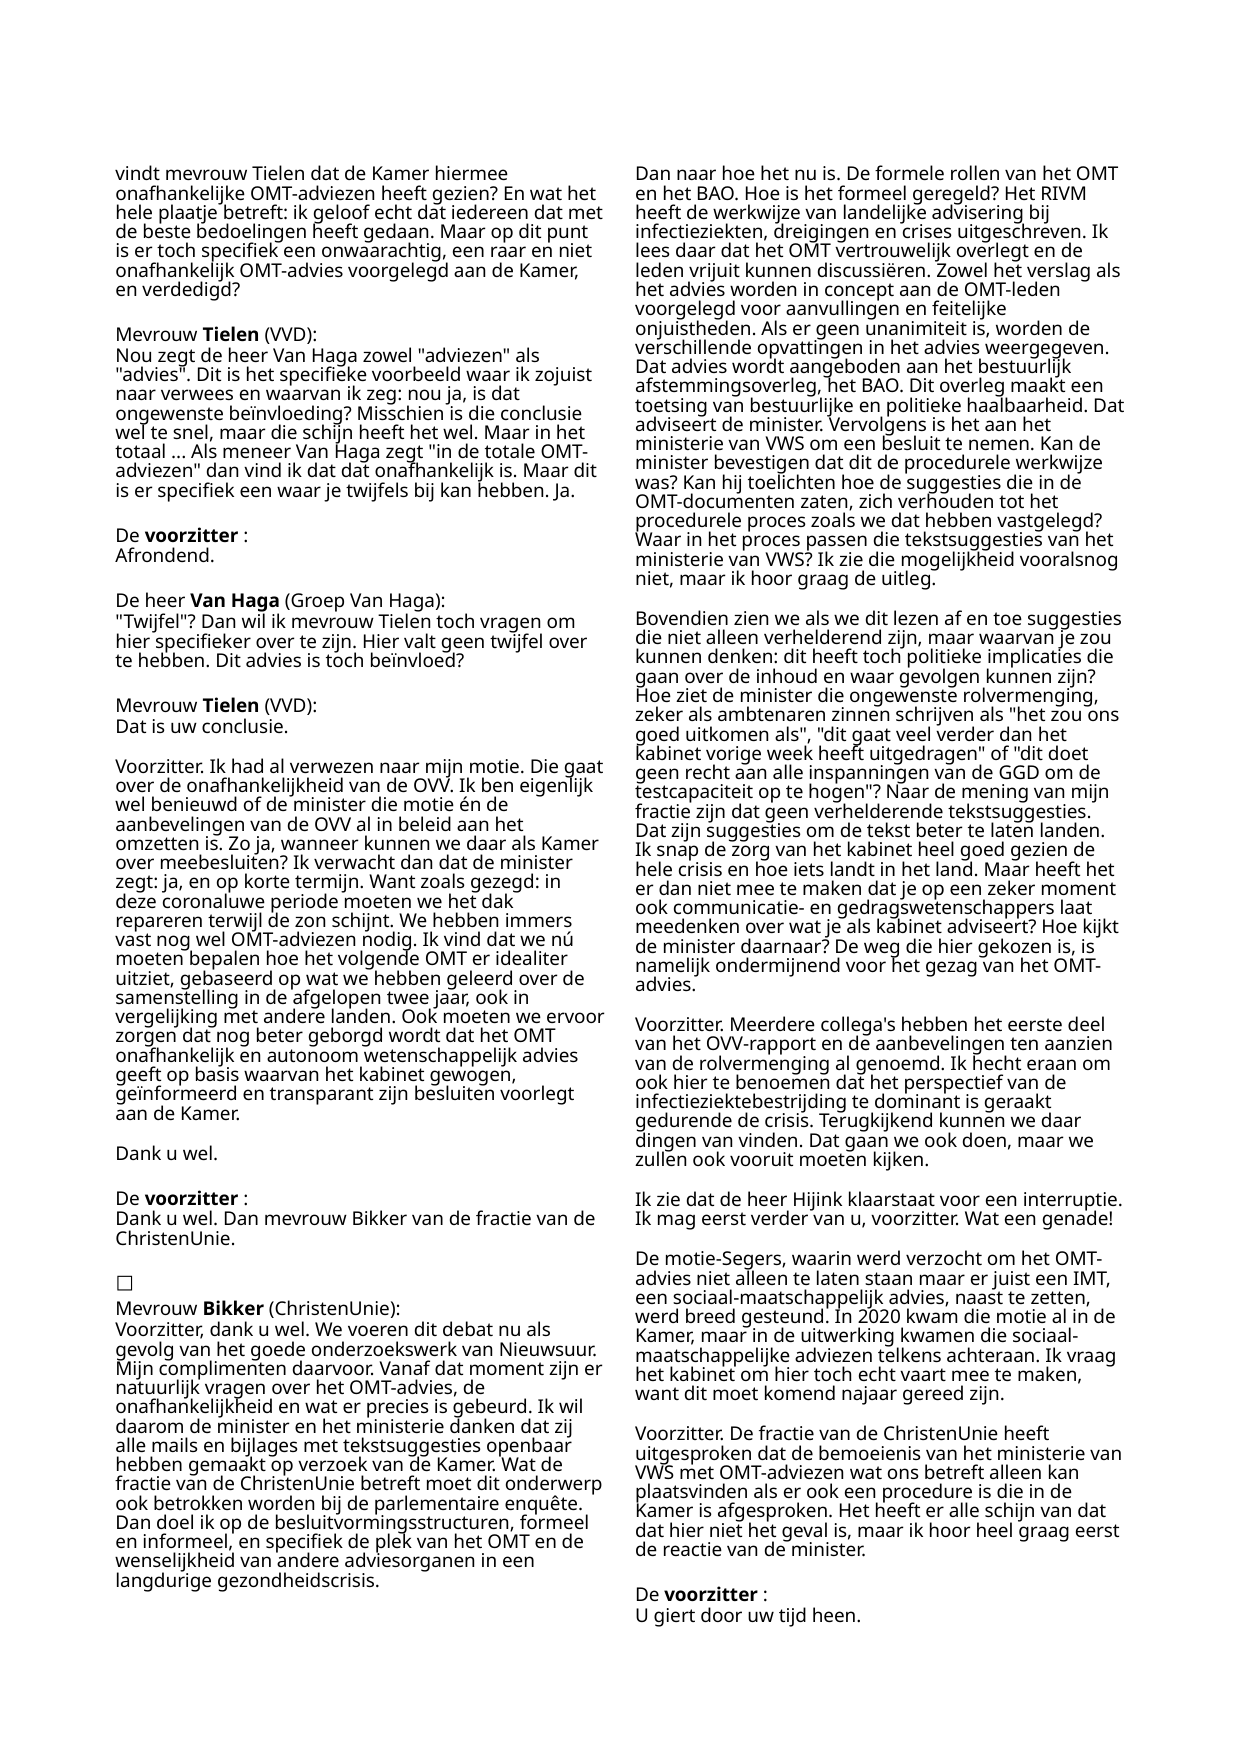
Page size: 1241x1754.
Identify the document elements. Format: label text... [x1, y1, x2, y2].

text Dat is uw conclusie. [115, 718, 605, 737]
text Dank u wel. [115, 1144, 605, 1164]
text Bovendien zien we als we dit lezen af en toe suggesties die niet alleen verhelderend zijn, maar waarvan je zou kunnen denken: dit heeft toch politieke implicaties die gaan over de inhoud en waar gevolgen kunnen zijn? Hoe ziet de minister die ongewenste rolvermenging, zeker als ambtenaren zinnen schrijven als "het zou ons goed uitkomen als", "dit gaat veel verder dan het kabinet vorige week heeft uitgedragen" of "dit doet geen recht aan alle inspanningen van de GGD om de testcapaciteit op te hogen"? Naar de mening van mijn fractie zijn dat geen verhelderende tekstsuggesties. Dat zijn suggesties om de tekst beter te laten landen. Ik snap de zorg van het kabinet heel goed gezien de hele crisis en hoe iets landt in het land. Maar heeft het er dan niet mee te maken dat je op een zeker moment ook communicatie- en gedragswetenschappers laat meedenken over wat je als kabinet adviseert? Hoe kijkt de minister daarnaar? De weg die hier gekozen is, is namelijk ondermijnend voor het gezag van het OMT-advies. [635, 610, 1125, 995]
text Dan naar hoe het nu is. De formele rollen van het OMT en het BAO. Hoe is het formeel geregeld? Het RIVM heeft de werkwijze van landelijke advisering bij infectieziekten, dreigingen en crises uitgeschreven. Ik lees daar dat het OMT vertrouwelijk overlegt en de leden vrijuit kunnen discussiëren. Zowel het verslag als het advies worden in concept aan de OMT-leden voorgelegd voor aanvullingen en feitelijke onjuistheden. Als er geen unanimiteit is, worden de verschillende opvattingen in het advies weergegeven. Dat advies wordt aangeboden aan het bestuurlijk afstemmingsoverleg, het BAO. Dit overleg maakt een toetsing van bestuurlijke en politieke haalbaarheid. Dat adviseert de minister. Vervolgens is het aan het ministerie van VWS om een besluit te nemen. Kan de minister bevestigen dat dit de procedurele werkwijze was? Kan hij toelichten hoe de suggesties die in de OMT-documenten zaten, zich verhouden tot het procedurele proces zoals we dat hebben vastgelegd? Waar in het proces passen die tekstsuggesties van het ministerie van VWS? Ik zie die mogelijkheid vooralsnog niet, maar ik hoor graag de uitleg. [635, 165, 1125, 589]
text vindt mevrouw Tielen dat de Kamer hiermee onafhankelijke OMT-adviezen heeft gezien? En wat het hele plaatje betreft: ik geloof echt dat iedereen dat met de beste bedoelingen heeft gedaan. Maar op dit punt is er toch specifiek een onwaarachtig, een raar en niet onafhankelijk OMT-advies voorgelegd aan de Kamer, en verdedigd? [115, 165, 605, 300]
text Mevrouw Tielen (VVD): [115, 321, 605, 347]
text Mevrouw Tielen (VVD): [115, 692, 605, 718]
text De voorzitter : [635, 1581, 1125, 1607]
text De voorzitter : [115, 1185, 605, 1210]
text "Twijfel"? Dan wil ik mevrouw Tielen toch vragen om hier specifieker over te zijn. Hier valt geen twijfel over te hebben. Dit advies is toch beïnvloed? [115, 613, 605, 671]
text Nou zegt de heer Van Haga zowel "adviezen" als "advies". Dit is het specifieke voorbeeld waar ik zojuist naar verwees en waarvan ik zeg: nou ja, is dat ongewenste beïnvloeding? Misschien is die conclusie wel te snel, maar die schijn heeft het wel. Maar in het totaal ... Als meneer Van Haga zegt "in de totale OMT-adviezen" dan vind ik dat dat onafhankelijk is. Maar dit is er specifiek een waar je twijfels bij kan hebben. Ja. [115, 347, 605, 501]
text De heer Van Haga (Groep Van Haga): [115, 588, 605, 613]
text Ik zie dat de heer Hijink klaarstaat voor een interruptie. Ik mag eerst verder van u, voorzitter. Wat een genade! [635, 1191, 1125, 1229]
text U giert door uw tijd heen. [635, 1607, 1125, 1626]
text Voorzitter. De fractie van de ChristenUnie heeft uitgesproken dat de bemoeienis van het ministerie van VWS met OMT-adviezen wat ons betreft alleen kan plaatsvinden als er ook een procedure is die in de Kamer is afgesproken. Het heeft er alle schijn van dat dat hier niet het geval is, maar ik hoor heel graag eerst de reactie van de minister. [635, 1425, 1125, 1560]
text Voorzitter. Meerdere collega's hebben het eerste deel van het OVV-rapport en de aanbevelingen ten aanzien van de rolvermenging al genoemd. Ik hecht eraan om ook hier te benoemen dat het perspectief van de infectieziektebestrijding te dominant is geraakt gedurende de crisis. Terugkijkend kunnen we daar dingen van vinden. Dat gaan we ook doen, maar we zullen ook vooruit moeten kijken. [635, 1016, 1125, 1170]
text Voorzitter. Ik had al verwezen naar mijn motie. Die gaat over de onafhankelijkheid van de OVV. Ik ben eigenlijk wel benieuwd of de minister die motie én de aanbevelingen van de OVV al in beleid aan het omzetten is. Zo ja, wanneer kunnen we daar als Kamer over meebesluiten? Ik verwacht dan dat de minister zegt: ja, en op korte termijn. Want zoals gezegd: in deze coronaluwe periode moeten we het dak repareren terwijl de zon schijnt. We hebben immers vast nog wel OMT-adviezen nodig. Ik vind dat we nú moeten bepalen hoe het volgende OMT er idealiter uitziet, gebaseerd op wat we hebben geleerd over de samenstelling in de afgelopen twee jaar, ook in vergelijking met andere landen. Ook moeten we ervoor zorgen dat nog beter geborgd wordt dat het OMT onafhankelijk en autonoom wetenschappelijk advies geeft op basis waarvan het kabinet gewogen, geïnformeerd en transparant zijn besluiten voorlegt aan de Kamer. [115, 758, 605, 1124]
text Voorzitter, dank u wel. We voeren dit debat nu als gevolg van het goede onderzoekswerk van Nieuwsuur. Mijn complimenten daarvoor. Vanaf dat moment zijn er natuurlijk vragen over het OMT-advies, de onafhankelijkheid en wat er precies is gebeurd. Ik wil daarom de minister en het ministerie danken dat zij alle mails en bijlages met tekstsuggesties openbaar hebben gemaakt op verzoek van de Kamer. Wat de fractie van de ChristenUnie betreft moet dit onderwerp ook betrokken worden bij de parlementaire enquête. Dan doel ik op de besluitvormingsstructuren, formeel en informeel, en specifiek de plek van het OMT en de wenselijkheid van andere adviesorganen in een langdurige gezondheidscrisis. [115, 1321, 605, 1591]
text Mevrouw Bikker (ChristenUnie): [115, 1296, 605, 1321]
text De motie-Segers, waarin werd verzocht om het OMT-advies niet alleen te laten staan maar er juist een IMT, een sociaal-maatschappelijk advies, naast te zetten, werd breed gesteund. In 2020 kwam die motie al in de Kamer, maar in de uitwerking kwamen die sociaal-maatschappelijke adviezen telkens achteraan. Ik vraag het kabinet om hier toch echt vaart mee te maken, want dit moet komend najaar gereed zijn. [635, 1250, 1125, 1404]
text Dank u wel. Dan mevrouw Bikker van de fractie van de ChristenUnie. [115, 1210, 605, 1249]
text ⬜ [115, 1270, 605, 1296]
text Afrondend. [115, 547, 605, 567]
text De voorzitter : [115, 522, 605, 547]
